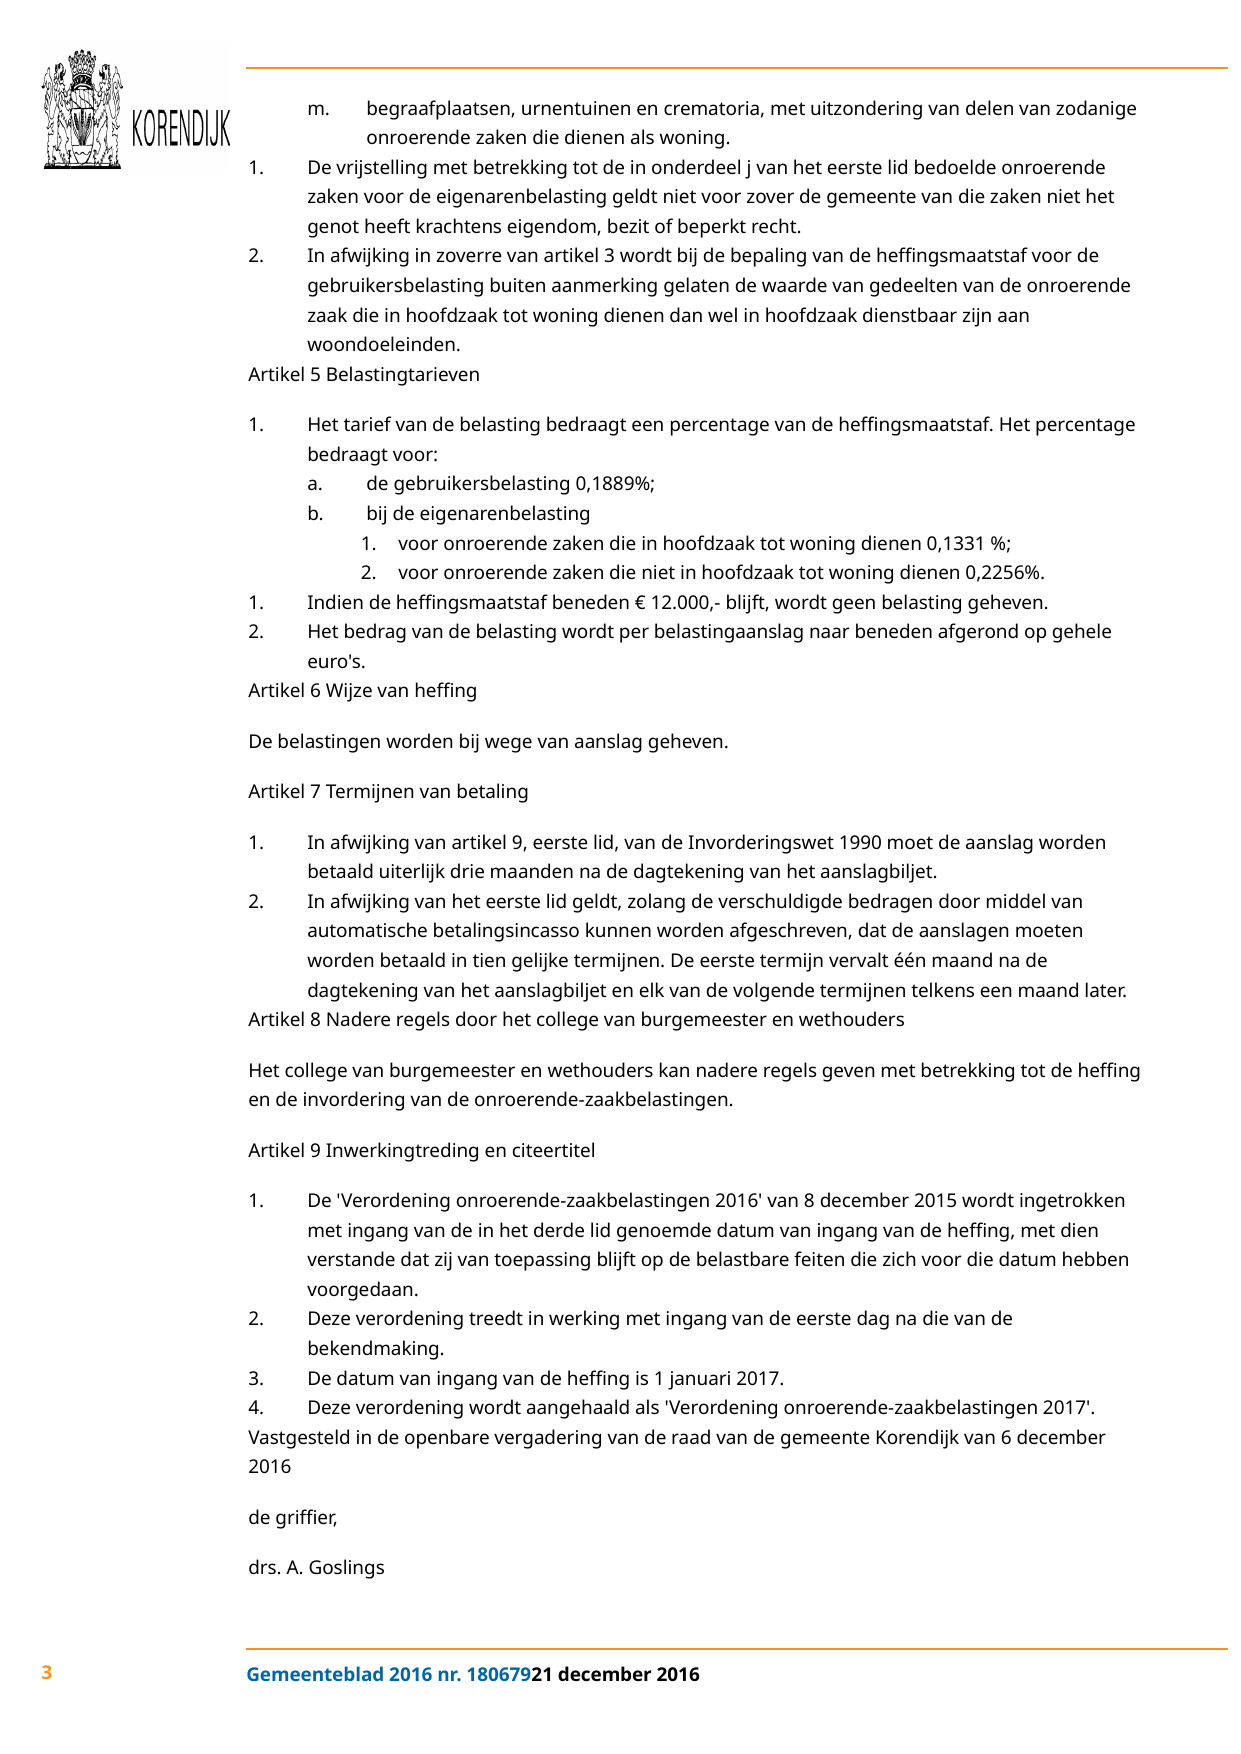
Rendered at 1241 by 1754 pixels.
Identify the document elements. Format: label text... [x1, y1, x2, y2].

text Artikel 9 Inwerkingtreding en citeertitel [248, 1137, 1152, 1163]
list voor onroerende zaken die in hoofdzaak tot woning dienen 0,1331 %; [361, 530, 1152, 556]
picture [41, 47, 231, 172]
text De belastingen worden bij wege van aanslag geheven. [248, 728, 1152, 754]
list Het bedrag van de belasting wordt per belastingaanslag naar beneden afgerond op gehele euro's. [248, 618, 1152, 674]
text Het college van burgemeester en wethouders kan nadere regels geven met betrekking tot de heffing en de invordering van de onroerende-zaakbelastingen. [248, 1057, 1152, 1112]
list In afwijking van het eerste lid geldt, zolang de verschuldigde bedragen door middel van automatische betalingsincasso kunnen worden afgeschreven, dat de aanslagen moeten worden betaald in tien gelijke termijnen. De eerste termijn vervalt één maand na de dagtekening van het aanslagbiljet en elk van de volgende termijnen telkens een maand later. [248, 888, 1152, 1003]
text Artikel 5 Belastingtarieven [248, 361, 1152, 387]
list bij de eigenarenbelasting [307, 500, 1152, 526]
list De datum van ingang van de heffing is 1 januari 2017. [248, 1365, 1152, 1391]
text Artikel 8 Nadere regels door het college van burgemeester en wethouders [248, 1006, 1152, 1032]
list Het tarief van de belasting bedraagt een percentage van de heffingsmaatstaf. Het percentage bedraagt voor: [248, 411, 1152, 467]
text de griffier, [248, 1504, 1152, 1530]
text drs. A. Goslings [248, 1554, 1152, 1580]
list Deze verordening wordt aangehaald als 'Verordening onroerende-zaakbelastingen 2017'. [248, 1394, 1152, 1420]
list begraafplaatsen, urnentuinen en crematoria, met uitzondering van delen van zodanige onroerende zaken die dienen als woning. [307, 95, 1152, 150]
text Artikel 7 Termijnen van betaling [248, 778, 1152, 804]
list de gebruikersbelasting 0,1889%; [307, 471, 1152, 496]
text Artikel 6 Wijze van heffing [248, 678, 1152, 703]
list Deze verordening treedt in werking met ingang van de eerste dag na die van de bekendmaking. [248, 1306, 1152, 1361]
list De vrijstelling met betrekking tot de in onderdeel j van het eerste lid bedoelde onroerende zaken voor de eigenarenbelasting geldt niet voor zover de gemeente van die zaken niet het genot heeft krachtens eigendom, bezit of beperkt recht. [248, 154, 1152, 239]
text Vastgesteld in de openbare vergadering van de raad van de gemeente Korendijk van 6 december 2016 [248, 1424, 1152, 1479]
list In afwijking in zoverre van artikel 3 wordt bij de bepaling van de heffingsmaatstaf voor de gebruikersbelasting buiten aanmerking gelaten de waarde van gedeelten van de onroerende zaak die in hoofdzaak tot woning dienen dan wel in hoofdzaak dienstbaar zijn aan woondoeleinden. [248, 243, 1152, 357]
list De 'Verordening onroerende-zaakbelastingen 2016' van 8 december 2015 wordt ingetrokken met ingang van de in het derde lid genoemde datum van ingang van de heffing, met dien verstande dat zij van toepassing blijft op de belastbare feiten die zich voor die datum hebben voorgedaan. [248, 1187, 1152, 1302]
list In afwijking van artikel 9, eerste lid, van de Invorderingswet 1990 moet de aanslag worden betaald uiterlijk drie maanden na de dagtekening van het aanslagbiljet. [248, 829, 1152, 884]
list Indien de heffingsmaatstaf beneden € 12.000,- blijft, wordt geen belasting geheven. [248, 589, 1152, 615]
list voor onroerende zaken die niet in hoofdzaak tot woning dienen 0,2256%. [361, 559, 1152, 585]
